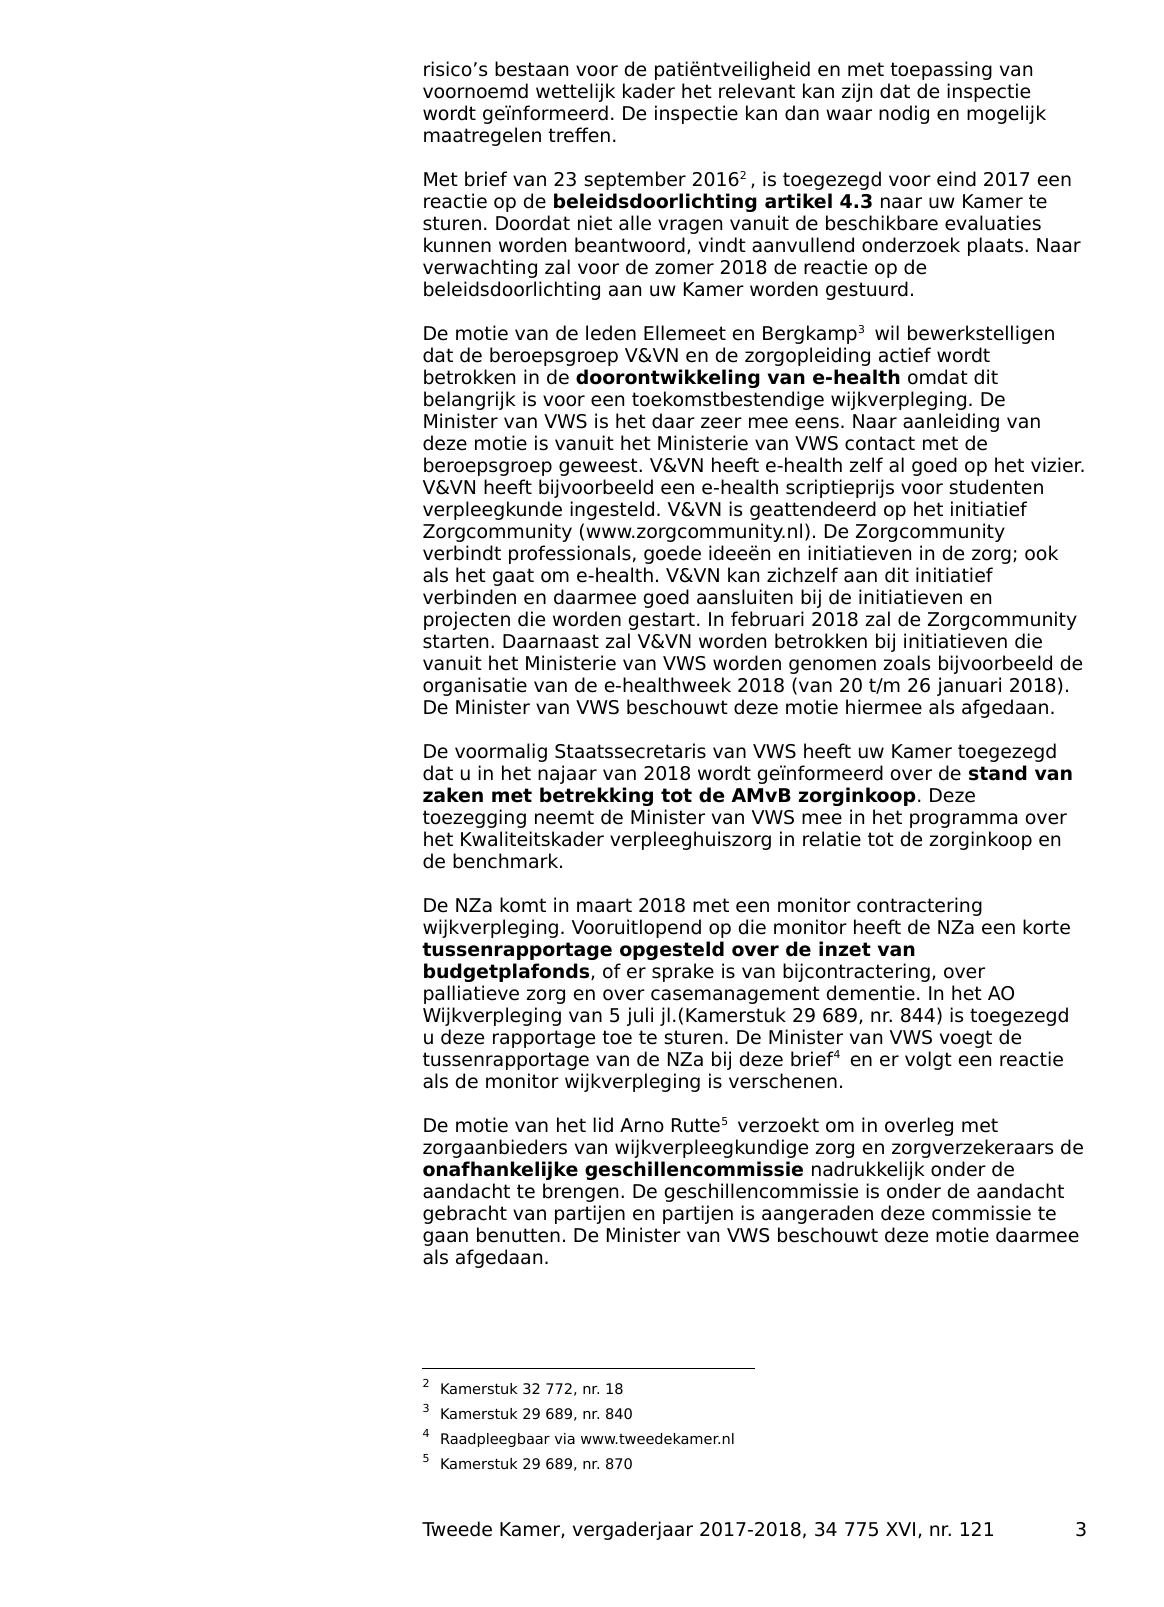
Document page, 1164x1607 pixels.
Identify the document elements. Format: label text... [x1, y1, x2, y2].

text Kamerstuk 29 689, nr. 870 [422, 1452, 1087, 1474]
text De voormalig Staatssecretaris van VWS heeft uw Kamer toegezegd dat u in het najaar van 2018 wordt geïnformeerd over de stand van zaken met betrekking tot de AMvB zorginkoop. Deze toezegging neemt de Minister van VWS mee in het programma over het Kwaliteitskader verpleeghuiszorg in relatie tot de zorginkoop en de benchmark. [422, 741, 1087, 873]
text De motie van de leden Ellemeet en Bergkamp wil bewerkstelligen dat de beroepsgroep V&VN en de zorgopleiding actief wordt betrokken in de doorontwikkeling van e-health omdat dit belangrijk is voor een toekomstbestendige wijkverpleging. De Minister van VWS is het daar zeer mee eens. Naar aanleiding van deze motie is vanuit het Ministerie van VWS contact met de beroepsgroep geweest. V&VN heeft e-health zelf al goed op het vizier. V&VN heeft bijvoorbeeld een e-health scriptieprijs voor studenten verpleegkunde ingesteld. V&VN is geattendeerd op het initiatief Zorgcommunity (www.zorgcommunity.nl). De Zorgcommunity verbindt professionals, goede ideeën en initiatieven in de zorg; ook als het gaat om e-health. V&VN kan zichzelf aan dit initiatief verbinden en daarmee goed aansluiten bij de initiatieven en projecten die worden gestart. In februari 2018 zal de Zorgcommunity starten. Daarnaast zal V&VN worden betrokken bij initiatieven die vanuit het Ministerie van VWS worden genomen zoals bijvoorbeeld de organisatie van de e-healthweek 2018 (van 20 t/m 26 januari 2018). De Minister van VWS beschouwt deze motie hiermee als afgedaan. [422, 323, 1087, 719]
text Raadpleegbaar via www.tweedekamer.nl [422, 1427, 1087, 1449]
text Kamerstuk 32 772, nr. 18 [422, 1377, 1087, 1399]
text De motie van het lid Arno Rutte verzoekt om in overleg met zorgaanbieders van wijkverpleegkundige zorg en zorgverzekeraars de onafhankelijke geschillencommissie nadrukkelijk onder de aandacht te brengen. De geschillencommissie is onder de aandacht gebracht van partijen en partijen is aangeraden deze commissie te gaan benutten. De Minister van VWS beschouwt deze motie daarmee als afgedaan. [422, 1115, 1087, 1269]
text Kamerstuk 29 689, nr. 840 [422, 1402, 1087, 1424]
text risico’s bestaan voor de patiëntveiligheid en met toepassing van voornoemd wettelijk kader het relevant kan zijn dat de inspectie wordt geïnformeerd. De inspectie kan dan waar nodig en mogelijk maatregelen treffen. [422, 59, 1087, 147]
text Met brief van 23 september 2016, is toegezegd voor eind 2017 een reactie op de beleidsdoorlichting artikel 4.3 naar uw Kamer te sturen. Doordat niet alle vragen vanuit de beschikbare evaluaties kunnen worden beantwoord, vindt aanvullend onderzoek plaats. Naar verwachting zal voor de zomer 2018 de reactie op de beleidsdoorlichting aan uw Kamer worden gestuurd. [422, 169, 1087, 301]
text De NZa komt in maart 2018 met een monitor contractering wijkverpleging. Vooruitlopend op die monitor heeft de NZa een korte tussenrapportage opgesteld over de inzet van budgetplafonds, of er sprake is van bijcontractering, over palliatieve zorg en over casemanagement dementie. In het AO Wijkverpleging van 5 juli jl.(Kamerstuk 29 689, nr. 844) is toegezegd u deze rapportage toe te sturen. De Minister van VWS voegt de tussenrapportage van de NZa bij deze brief en er volgt een reactie als de monitor wijkverpleging is verschenen. [422, 895, 1087, 1093]
